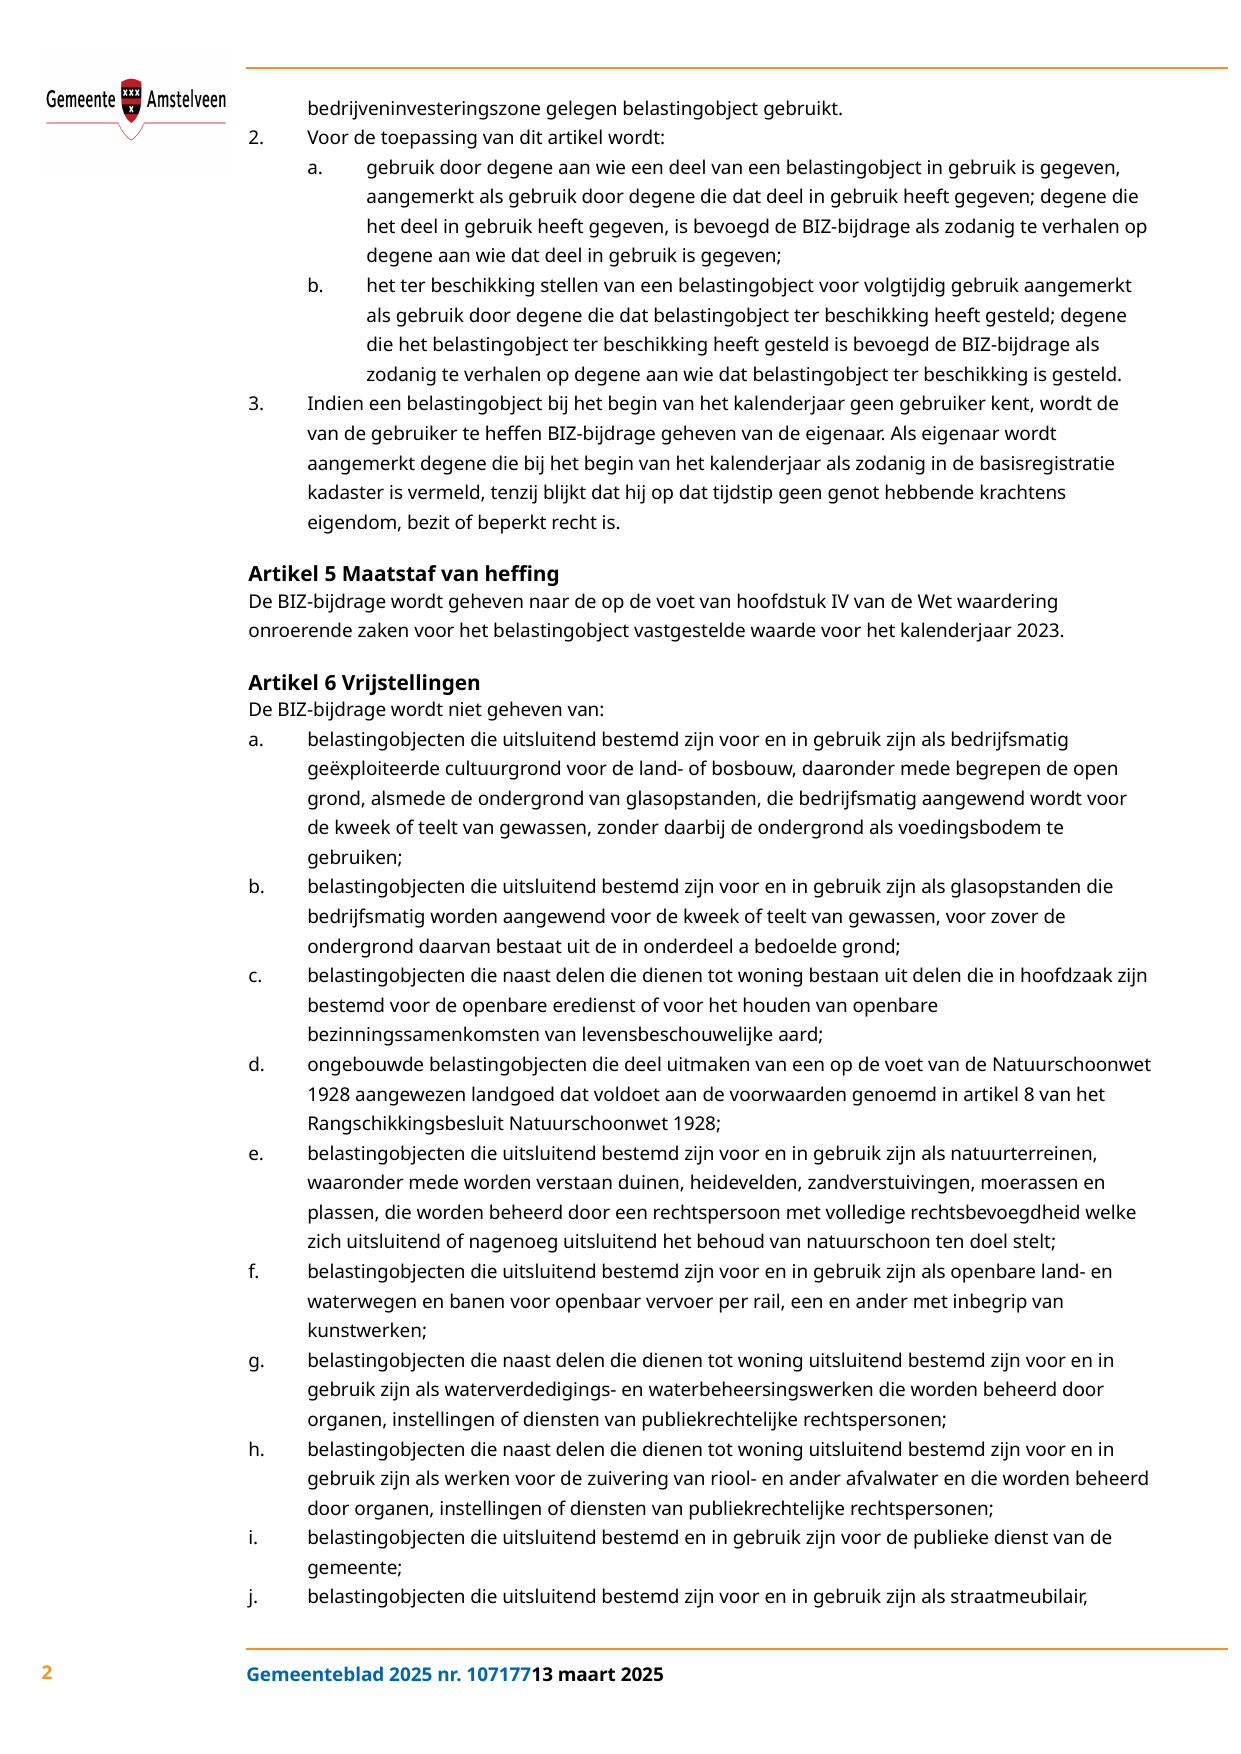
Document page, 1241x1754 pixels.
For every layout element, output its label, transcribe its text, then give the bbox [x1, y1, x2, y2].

list belastingobjecten die naast delen die dienen tot woning uitsluitend bestemd zijn voor en in gebruik zijn als werken voor de zuivering van riool- en ander afvalwater en die worden beheerd door organen, instellingen of diensten van publiekrechtelijke rechtspersonen; [248, 1436, 1152, 1521]
text Artikel 5 Maatstaf van heffing [248, 559, 1152, 588]
list belastingobjecten die uitsluitend bestemd zijn voor en in gebruik zijn als openbare land- en waterwegen en banen voor openbaar vervoer per rail, een en ander met inbegrip van kunstwerken; [248, 1258, 1152, 1343]
list Voor de toepassing van dit artikel wordt: [248, 124, 1152, 150]
list belastingobjecten die uitsluitend bestemd zijn voor en in gebruik zijn als natuurterreinen, waaronder mede worden verstaan duinen, heidevelden, zandverstuivingen, moerassen en plassen, die worden beheerd door een rechtspersoon met volledige rechtsbevoegdheid welke zich uitsluitend of nagenoeg uitsluitend het behoud van natuurschoon ten doel stelt; [248, 1140, 1152, 1254]
list bedrijveninvesteringszone gelegen belastingobject gebruikt. [248, 95, 1152, 121]
text Artikel 6 Vrijstellingen [248, 668, 1152, 696]
picture [41, 47, 231, 172]
list belastingobjecten die uitsluitend bestemd zijn voor en in gebruik zijn als straatmeubilair, [248, 1584, 1152, 1609]
list belastingobjecten die uitsluitend bestemd en in gebruik zijn voor de publieke dienst van de gemeente; [248, 1524, 1152, 1580]
list het ter beschikking stellen van een belastingobject voor volgtijdig gebruik aangemerkt als gebruik door degene die dat belastingobject ter beschikking heeft gesteld; degene die het belastingobject ter beschikking heeft gesteld is bevoegd de BIZ-bijdrage als zodanig te verhalen op degene aan wie dat belastingobject ter beschikking is gesteld. [307, 272, 1152, 387]
list belastingobjecten die uitsluitend bestemd zijn voor en in gebruik zijn als bedrijfsmatig geëxploiteerde cultuurgrond voor de land- of bosbouw, daaronder mede begrepen de open grond, alsmede de ondergrond van glasopstanden, die bedrijfsmatig aangewend wordt voor de kweek of teelt van gewassen, zonder daarbij de ondergrond als voedingsbodem te gebruiken; [248, 726, 1152, 870]
text De BIZ-bijdrage wordt niet geheven van: [248, 696, 1152, 722]
list belastingobjecten die naast delen die dienen tot woning uitsluitend bestemd zijn voor en in gebruik zijn als waterverdedigings- en waterbeheersingswerken die worden beheerd door organen, instellingen of diensten van publiekrechtelijke rechtspersonen; [248, 1347, 1152, 1432]
text De BIZ-bijdrage wordt geheven naar de op de voet van hoofdstuk IV van de Wet waardering onroerende zaken voor het belastingobject vastgestelde waarde voor het kalenderjaar 2023. [248, 588, 1152, 643]
list belastingobjecten die naast delen die dienen tot woning bestaan uit delen die in hoofdzaak zijn bestemd voor de openbare eredienst of voor het houden van openbare bezinningssamenkomsten van levensbeschouwelijke aard; [248, 962, 1152, 1047]
list ongebouwde belastingobjecten die deel uitmaken van een op de voet van de Natuurschoonwet 1928 aangewezen landgoed dat voldoet aan de voorwaarden genoemd in artikel 8 van het Rangschikkingsbesluit Natuurschoonwet 1928; [248, 1051, 1152, 1136]
list belastingobjecten die uitsluitend bestemd zijn voor en in gebruik zijn als glasopstanden die bedrijfsmatig worden aangewend voor de kweek of teelt van gewassen, voor zover de ondergrond daarvan bestaat uit de in onderdeel a bedoelde grond; [248, 874, 1152, 959]
list Indien een belastingobject bij het begin van het kalenderjaar geen gebruiker kent, wordt de van de gebruiker te heffen BIZ-bijdrage geheven van de eigenaar. Als eigenaar wordt aangemerkt degene die bij het begin van het kalenderjaar als zodanig in de basisregistratie kadaster is vermeld, tenzij blijkt dat hij op dat tijdstip geen genot hebbende krachtens eigendom, bezit of beperkt recht is. [248, 391, 1152, 535]
list gebruik door degene aan wie een deel van een belastingobject in gebruik is gegeven, aangemerkt als gebruik door degene die dat deel in gebruik heeft gegeven; degene die het deel in gebruik heeft gegeven, is bevoegd de BIZ-bijdrage als zodanig te verhalen op degene aan wie dat deel in gebruik is gegeven; [307, 154, 1152, 268]
